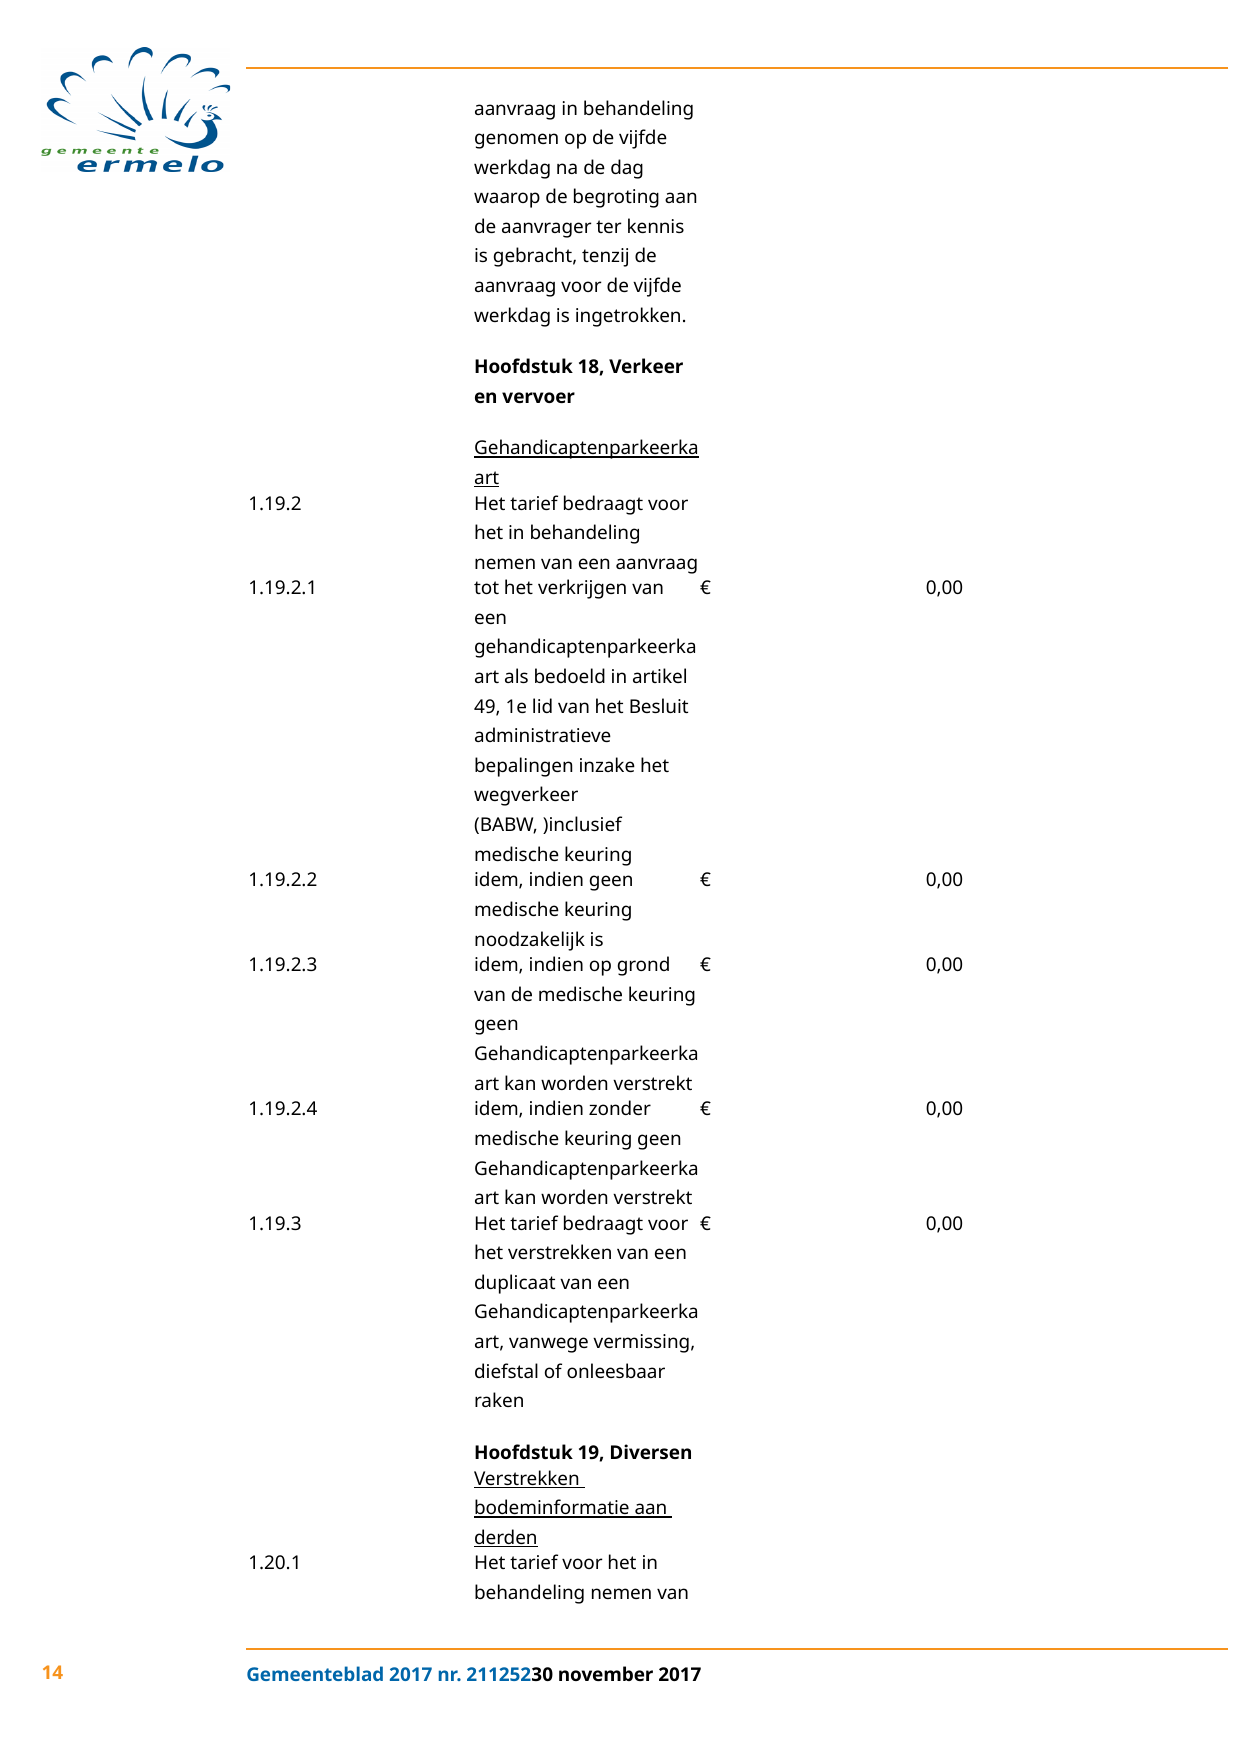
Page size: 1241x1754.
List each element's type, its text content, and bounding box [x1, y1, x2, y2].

picture [41, 47, 231, 172]
table_cell [700, 409, 926, 434]
table_cell [700, 328, 926, 353]
table_cell [700, 1439, 926, 1465]
table_cell [700, 490, 926, 574]
table_cell Hoofdstuk 19, Diversen [474, 1439, 700, 1465]
table_cell [926, 95, 1152, 328]
table_cell 0,00 [926, 867, 1152, 951]
table_cell [474, 328, 700, 353]
table_cell idem, indien op grond van de medische keuring geen Gehandicaptenparkeerkaart kan worden verstrekt [474, 951, 700, 1096]
table_cell [926, 1413, 1152, 1439]
table_cell [926, 1439, 1152, 1465]
table_cell 1.19.2.1 [248, 575, 474, 867]
table_cell aanvraag in behandeling genomen op de vijfde werkdag na de dag waarop de begroting aan de aanvrager ter kennis is gebracht, tenzij de aanvraag voor de vijfde werkdag is ingetrokken. [474, 95, 700, 328]
table_cell [926, 490, 1152, 574]
table_cell [926, 1550, 1152, 1605]
table_cell [700, 1465, 926, 1549]
table_cell Het tarief bedraagt voor het in behandeling nemen van een aanvraag [474, 490, 700, 574]
table_cell € [700, 1096, 926, 1210]
table_cell 1.19.2.4 [248, 1096, 474, 1210]
table_cell 0,00 [926, 575, 1152, 867]
table_cell [248, 1439, 474, 1465]
table_cell tot het verkrijgen van een gehandicaptenparkeerkaart als bedoeld in artikel 49, 1e lid van het Besluit administratieve bepalingen inzake het wegverkeer (BABW, )inclusief medische keuring [474, 575, 700, 867]
table_cell [248, 409, 474, 434]
table_cell [700, 1550, 926, 1605]
table_cell 1.19.2.2 [248, 867, 474, 951]
table_cell idem, indien zonder medische keuring geen Gehandicaptenparkeerkaart kan worden verstrekt [474, 1096, 700, 1210]
table_cell [248, 95, 474, 328]
table_cell [248, 1465, 474, 1549]
table_cell Het tarief bedraagt voor het verstrekken van een duplicaat van een Gehandicaptenparkeerkaart, vanwege vermissing, diefstal of onleesbaar raken [474, 1210, 700, 1413]
table_cell Gehandicaptenparkeerkaart [474, 434, 700, 490]
table_cell [926, 1465, 1152, 1549]
table_cell [248, 328, 474, 353]
table_cell idem, indien geen medische keuring noodzakelijk is [474, 867, 700, 951]
table_cell 1.19.3 [248, 1210, 474, 1413]
table_cell 1.19.2.3 [248, 951, 474, 1096]
table_cell 0,00 [926, 951, 1152, 1096]
table_cell [700, 95, 926, 328]
table_cell Hoofdstuk 18, Verkeer en vervoer [474, 353, 700, 409]
table_cell € [700, 575, 926, 867]
table_cell [248, 1413, 474, 1439]
table_cell [474, 409, 700, 434]
table_cell 0,00 [926, 1210, 1152, 1413]
table_cell [926, 434, 1152, 490]
table_cell [926, 409, 1152, 434]
table_cell [700, 434, 926, 490]
table_cell [474, 1413, 700, 1439]
table_cell [926, 328, 1152, 353]
table_cell [926, 353, 1152, 409]
table_cell Verstrekken bodeminformatie aan derden [474, 1465, 700, 1549]
table_cell 0,00 [926, 1096, 1152, 1210]
table_cell [248, 353, 474, 409]
table_cell 1.20.1 [248, 1550, 474, 1605]
table_cell [700, 353, 926, 409]
table_cell [248, 434, 474, 490]
table_cell 1.19.2 [248, 490, 474, 574]
table_cell [700, 1413, 926, 1439]
table_cell € [700, 1210, 926, 1413]
table_cell Het tarief voor het in behandeling nemen van [474, 1550, 700, 1605]
table_cell € [700, 867, 926, 951]
table_cell € [700, 951, 926, 1096]
